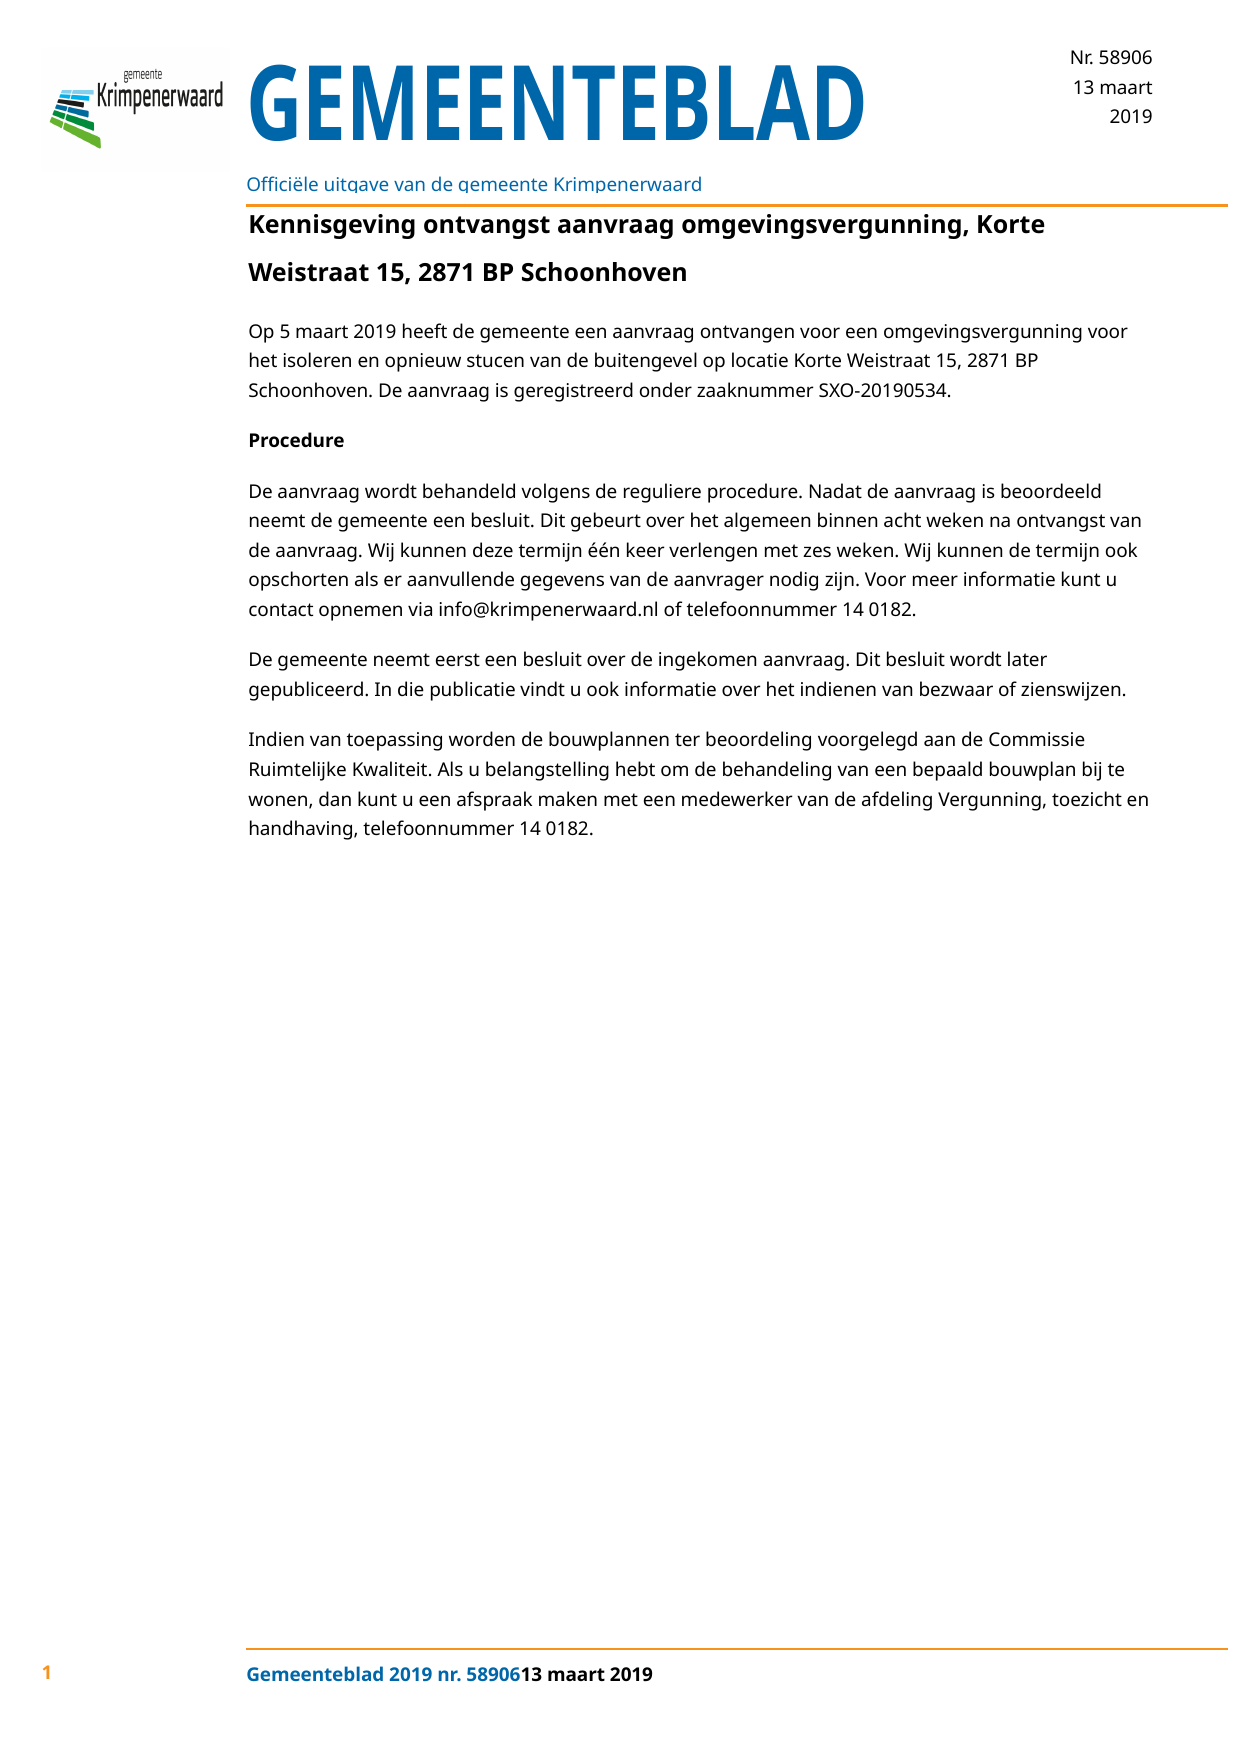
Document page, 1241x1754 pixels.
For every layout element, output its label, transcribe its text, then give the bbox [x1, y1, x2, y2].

text Procedure [248, 427, 1152, 453]
text De gemeente neemt eerst een besluit over de ingekomen aanvraag. Dit besluit wordt later gepubliceerd. In die publicatie vindt u ook informatie over het indienen van bezwaar of zienswijzen. [248, 647, 1152, 702]
text Op 5 maart 2019 heeft de gemeente een aanvraag ontvangen voor een omgevingsvergunning voor het isoleren en opnieuw stucen van de buitengevel op locatie Korte Weistraat 15, 2871 BP Schoonhoven. De aanvraag is geregistreerd onder zaaknummer SXO-20190534. [248, 318, 1152, 403]
text De aanvraag wordt behandeld volgens de reguliere procedure. Nadat de aanvraag is beoordeeld neemt de gemeente een besluit. Dit gebeurt over het algemeen binnen acht weken na ontvangst van de aanvraag. Wij kunnen deze termijn één keer verlengen met zes weken. Wij kunnen de termijn ook opschorten als er aanvullende gegevens van de aanvrager nodig zijn. Voor meer informatie kunt u contact opnemen via info@krimpenerwaard.nl of telefoonnummer 14 0182. [248, 478, 1152, 622]
text Kennisgeving ontvangst aanvraag omgevingsvergunning, Korte Weistraat 15, 2871 BP Schoonhoven [248, 207, 1152, 288]
text Indien van toepassing worden de bouwplannen ter beoordeling voorgelegd aan de Commissie Ruimtelijke Kwaliteit. Als u belangstelling hebt om de behandeling van een bepaald bouwplan bij te wonen, dan kunt u een afspraak maken met een medewerker van de afdeling Vergunning, toezicht en handhaving, telefoonnummer 14 0182. [248, 727, 1152, 841]
picture [41, 47, 231, 172]
